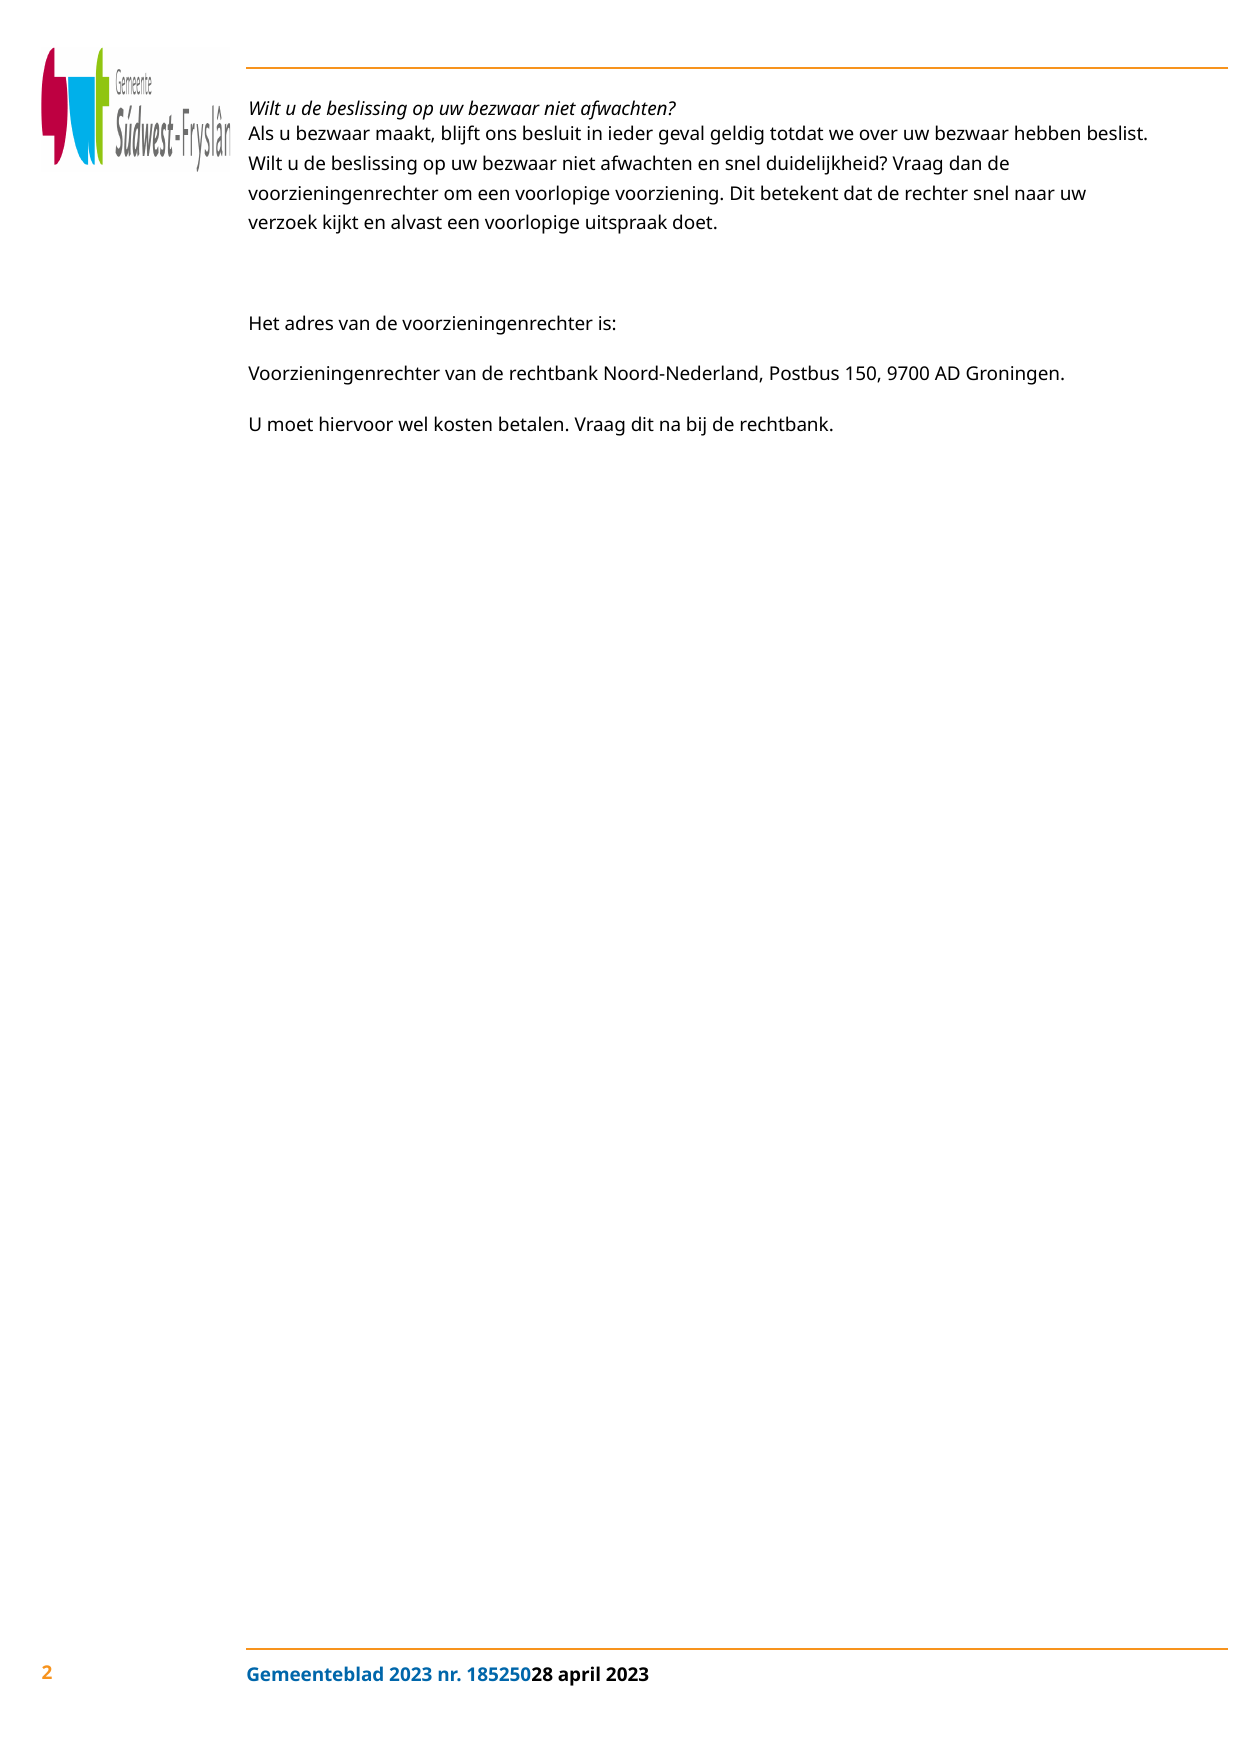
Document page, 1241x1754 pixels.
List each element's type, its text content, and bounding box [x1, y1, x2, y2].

text Wilt u de beslissing op uw bezwaar niet afwachten? [248, 95, 1152, 121]
text Voorzieningenrechter van de rechtbank Noord-Nederland, Postbus 150, 9700 AD Groningen. [248, 361, 1152, 386]
text Het adres van de voorzieningenrechter is: [248, 310, 1152, 336]
text U moet hiervoor wel kosten betalen. Vraag dit na bij de rechtbank. [248, 411, 1152, 437]
text Als u bezwaar maakt, blijft ons besluit in ieder geval geldig totdat we over uw bezwaar hebben beslist. Wilt u de beslissing op uw bezwaar niet afwachten en snel duidelijkheid? Vraag dan de voorzieningenrechter om een voorlopige voorziening. Dit betekent dat de rechter snel naar uw verzoek kijkt en alvast een voorlopige uitspraak doet. [248, 121, 1152, 235]
picture [41, 47, 231, 172]
